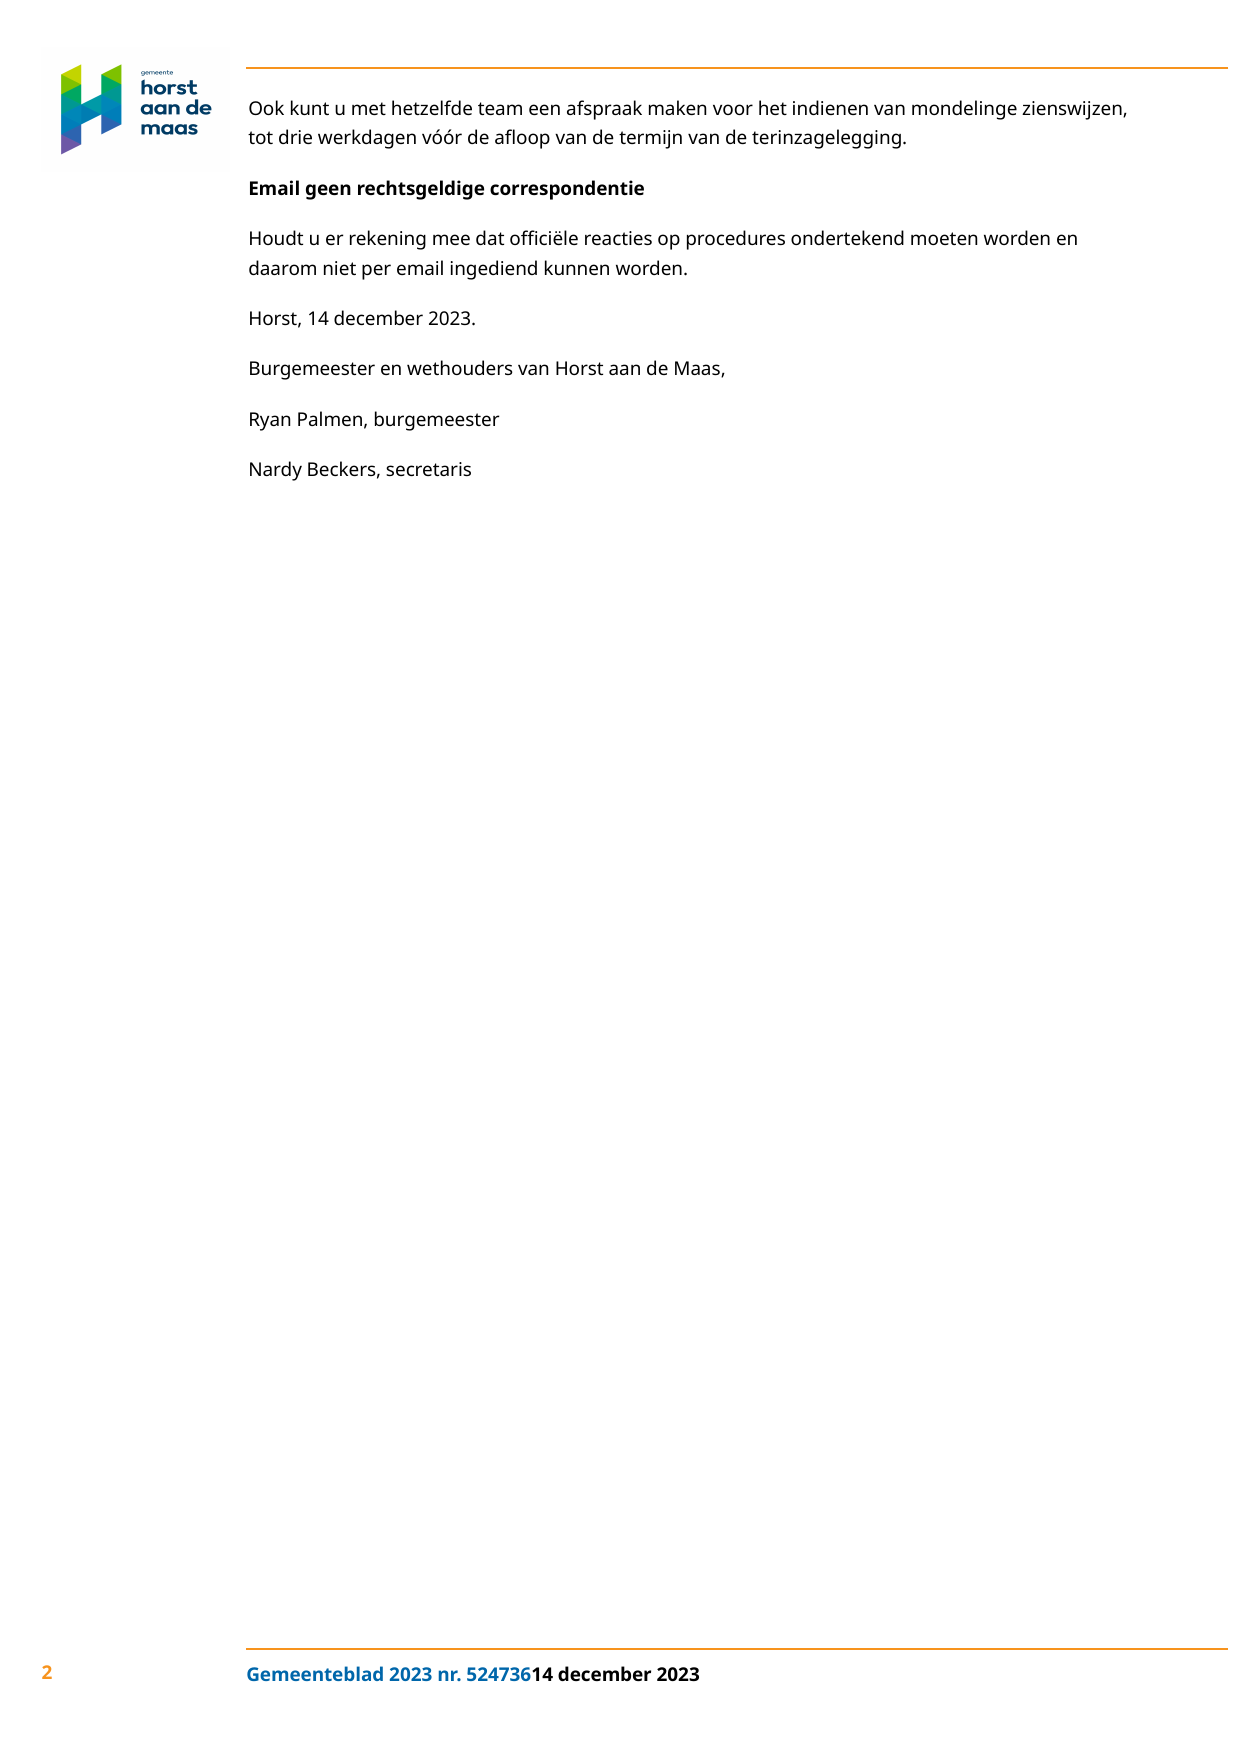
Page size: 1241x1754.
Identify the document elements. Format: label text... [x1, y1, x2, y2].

text Burgemeester en wethouders van Horst aan de Maas, [248, 356, 1152, 381]
picture [41, 47, 231, 172]
text Email geen rechtsgeldige correspondentie [248, 175, 1152, 201]
text Horst, 14 december 2023. [248, 305, 1152, 331]
text Houdt u er rekening mee dat officiële reacties op procedures ondertekend moeten worden en daarom niet per email ingediend kunnen worden. [248, 225, 1152, 281]
text Ook kunt u met hetzelfde team een afspraak maken voor het indienen van mondelinge zienswijzen, tot drie werkdagen vóór de afloop van de termijn van de terinzagelegging. [248, 95, 1152, 150]
text Nardy Beckers, secretaris [248, 456, 1152, 482]
text Ryan Palmen, burgemeester [248, 406, 1152, 432]
